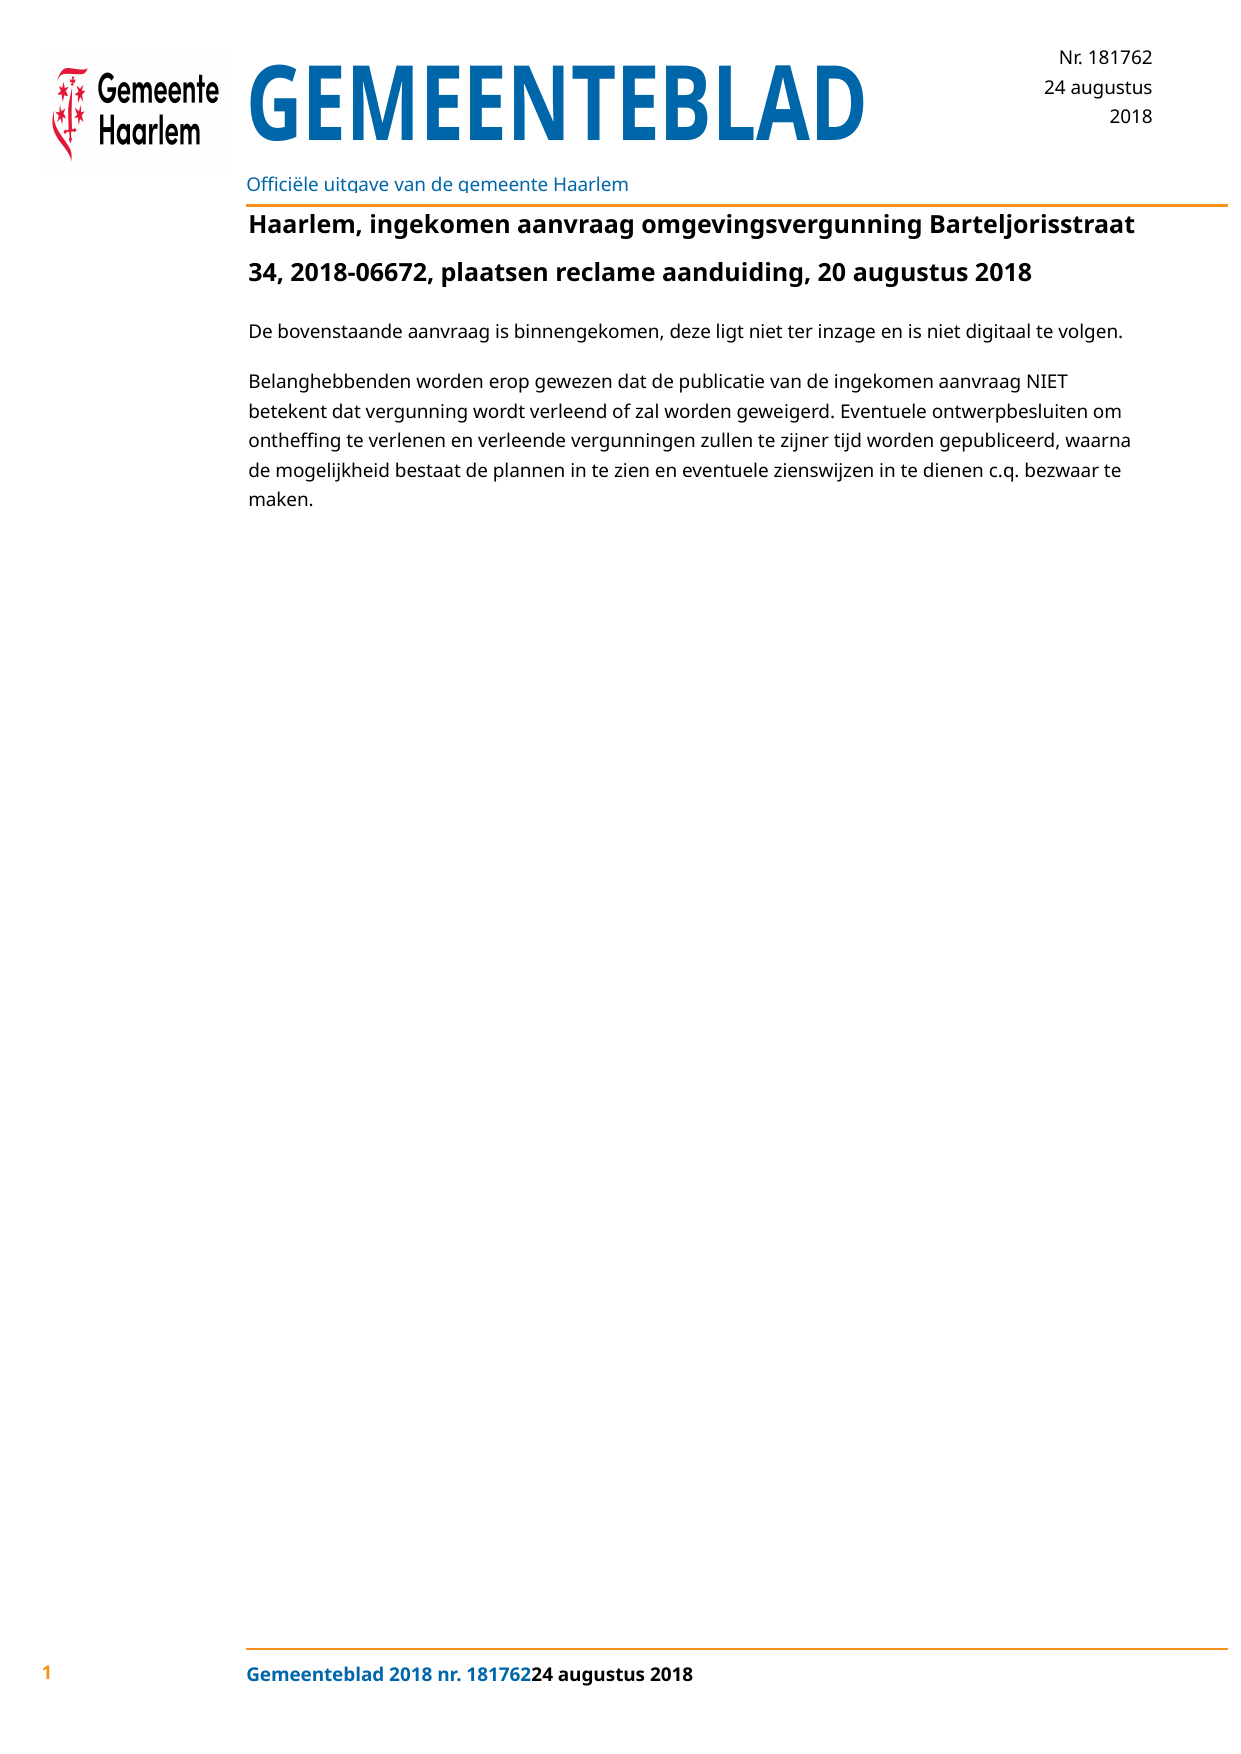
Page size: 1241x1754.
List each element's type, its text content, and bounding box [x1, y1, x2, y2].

text De bovenstaande aanvraag is binnengekomen, deze ligt niet ter inzage en is niet digitaal te volgen. [248, 318, 1152, 344]
text Haarlem, ingekomen aanvraag omgevingsvergunning Barteljorisstraat 34, 2018-06672, plaatsen reclame aanduiding, 20 augustus 2018 [248, 207, 1152, 288]
text Belanghebbenden worden erop gewezen dat de publicatie van de ingekomen aanvraag NIET betekent dat vergunning wordt verleend of zal worden geweigerd. Eventuele ontwerpbesluiten om ontheffing te verlenen en verleende vergunningen zullen te zijner tijd worden gepubliceerd, waarna de mogelijkheid bestaat de plannen in te zien en eventuele zienswijzen in te dienen c.q. bezwaar te maken. [248, 368, 1152, 512]
picture [41, 47, 231, 172]
